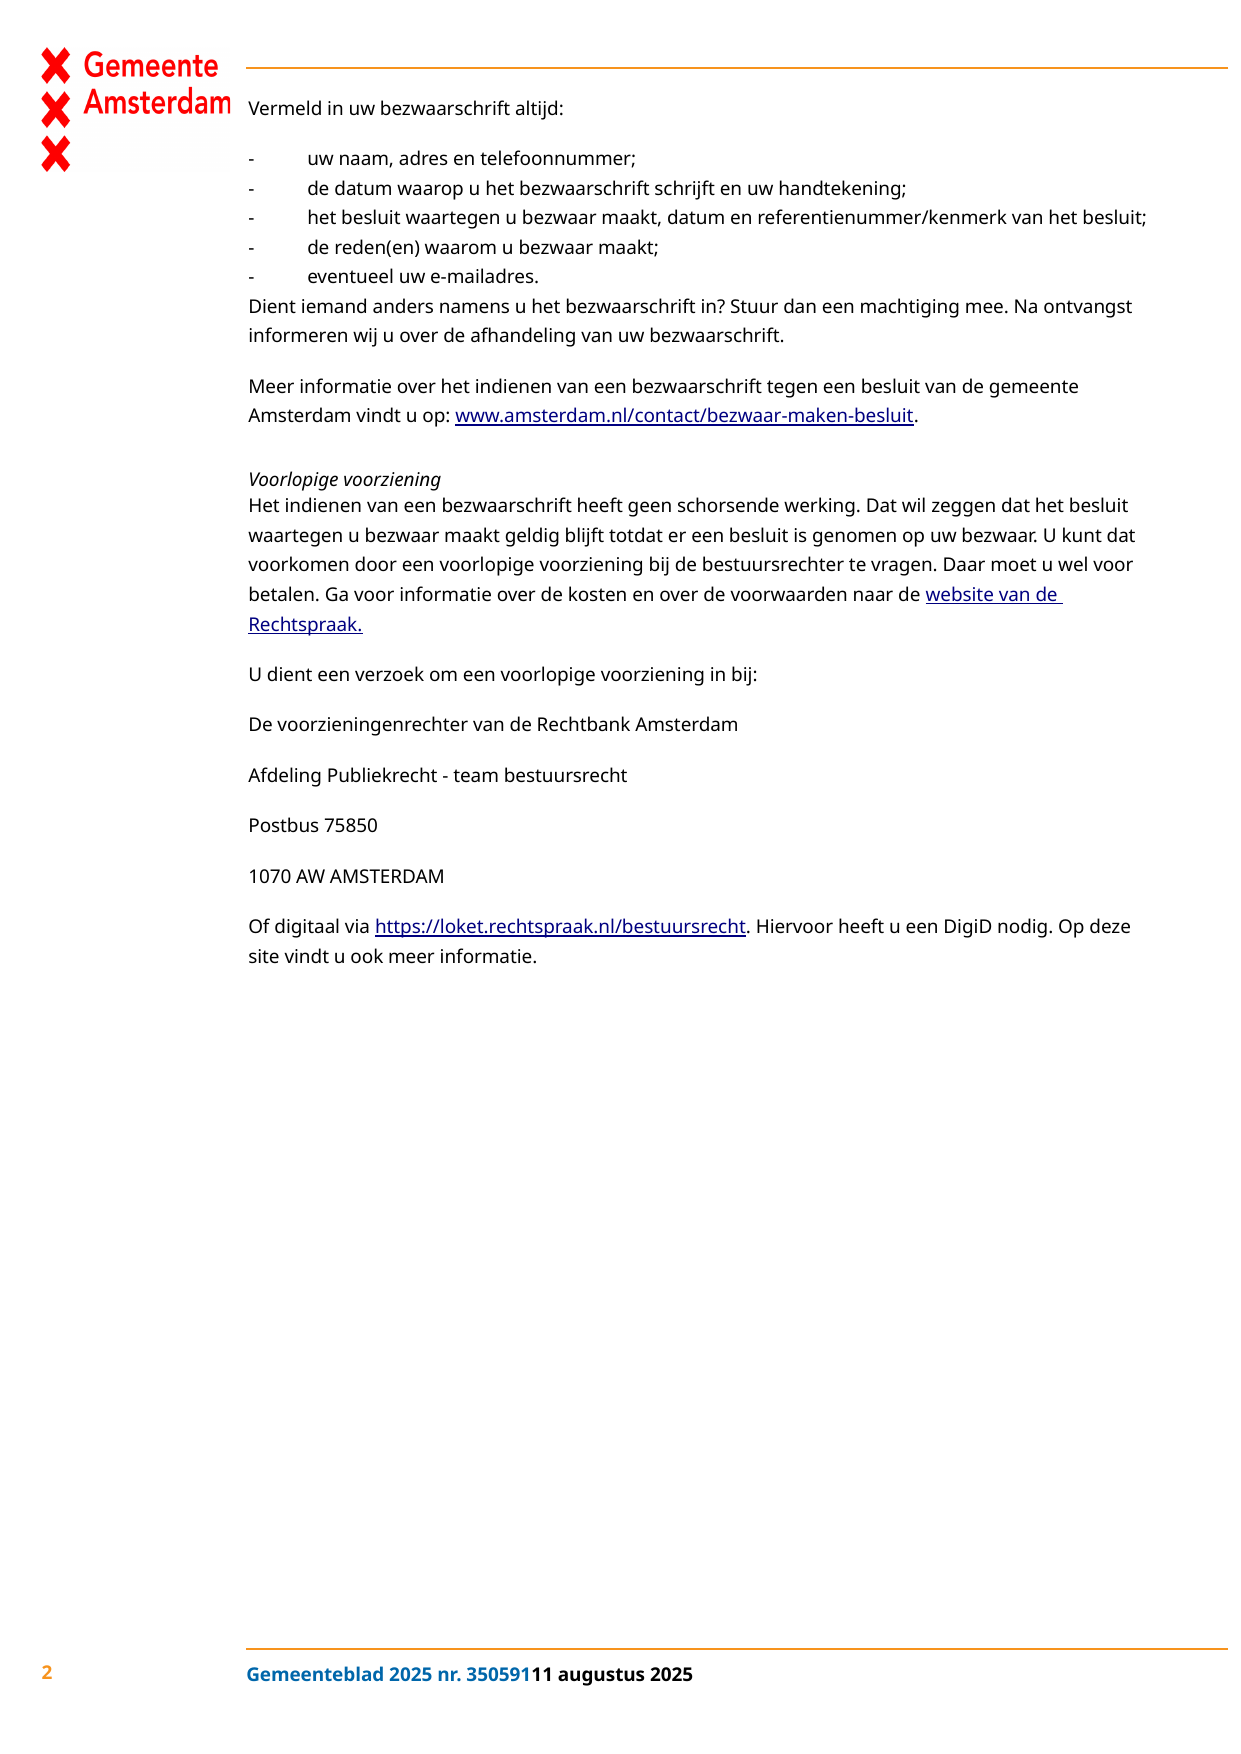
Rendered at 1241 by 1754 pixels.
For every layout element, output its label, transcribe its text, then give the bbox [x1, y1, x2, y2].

list de datum waarop u het bezwaarschrift schrijft en uw handtekening; [248, 175, 1152, 201]
text 1070 AW AMSTERDAM [248, 863, 1152, 888]
list de reden(en) waarom u bezwaar maakt; [248, 234, 1152, 260]
text Dient iemand anders namens u het bezwaarschrift in? Stuur dan een machtiging mee. Na ontvangst informeren wij u over de afhandeling van uw bezwaarschrift. [248, 293, 1152, 348]
text Het indienen van een bezwaarschrift heeft geen schorsende werking. Dat wil zeggen dat het besluit waartegen u bezwaar maakt geldig blijft totdat er een besluit is genomen op uw bezwaar. U kunt dat voorkomen door een voorlopige voorziening bij de bestuursrechter te vragen. Daar moet u wel voor betalen. Ga voor informatie over de kosten en over de voorwaarden naar de website van de Rechtspraak. [248, 492, 1152, 636]
list uw naam, adres en telefoonnummer; [248, 145, 1152, 171]
list eventueel uw e-mailadres. [248, 263, 1152, 289]
text Voorlopige voorziening [248, 467, 1152, 492]
picture [41, 47, 231, 172]
list het besluit waartegen u bezwaar maakt, datum en referentienummer/kenmerk van het besluit; [248, 204, 1152, 230]
text De voorzieningenrechter van de Rechtbank Amsterdam [248, 712, 1152, 737]
text Postbus 75850 [248, 812, 1152, 838]
text Vermeld in uw bezwaarschrift altijd: [248, 95, 1152, 121]
text Afdeling Publiekrecht - team bestuursrecht [248, 762, 1152, 788]
text U dient een verzoek om een voorlopige voorziening in bij: [248, 661, 1152, 687]
text Of digitaal via https://loket.rechtspraak.nl/bestuursrecht. Hiervoor heeft u een DigiD nodig. Op deze site vindt u ook meer informatie. [248, 913, 1152, 968]
text Meer informatie over het indienen van een bezwaarschrift tegen een besluit van de gemeente Amsterdam vindt u op: www.amsterdam.nl/contact/bezwaar-maken-besluit. [248, 373, 1152, 428]
